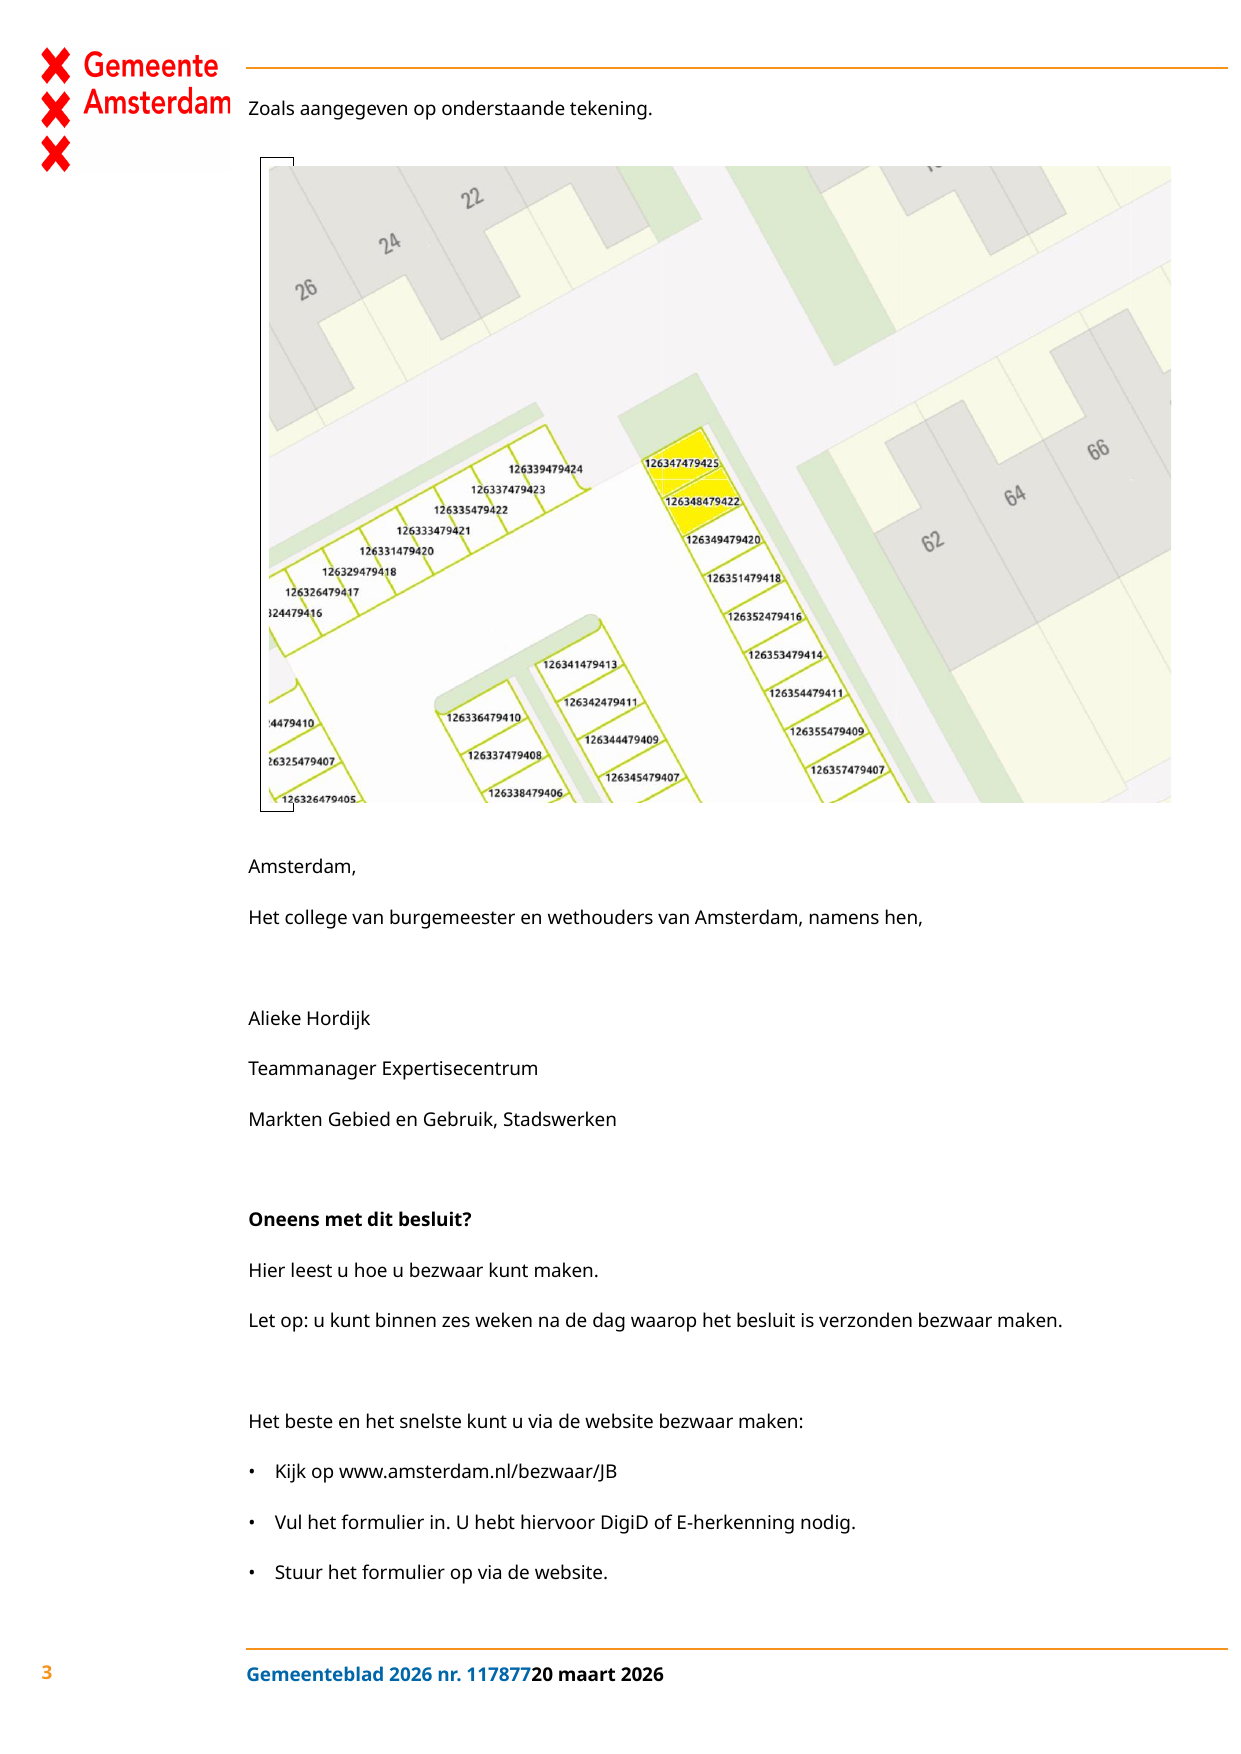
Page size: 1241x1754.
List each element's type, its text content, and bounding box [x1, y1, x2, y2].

text Het beste en het snelste kunt u via de website bezwaar maken: [248, 1408, 1152, 1434]
text Amsterdam, [248, 854, 1152, 879]
text Zoals aangegeven op onderstaande tekening. [248, 95, 1152, 121]
text Teammanager Expertisecentrum [248, 1055, 1152, 1081]
text Het college van burgemeester en wethouders van Amsterdam, namens hen, [248, 904, 1152, 930]
picture [41, 47, 231, 172]
text • Vul het formulier in. U hebt hiervoor DigiD of E-herkenning nodig. [248, 1509, 1152, 1535]
text Oneens met dit besluit? [248, 1207, 1152, 1232]
text • Stuur het formulier op via de website. [248, 1559, 1152, 1585]
text Markten Gebied en Gebruik, Stadswerken [248, 1106, 1152, 1132]
text • Kijk op www.amsterdam.nl/bezwaar/JB [248, 1459, 1152, 1484]
text Let op: u kunt binnen zes weken na de dag waarop het besluit is verzonden bezwaar maken. [248, 1307, 1152, 1333]
text Hier leest u hoe u bezwaar kunt maken. [248, 1257, 1152, 1283]
text Alieke Hordijk [248, 1005, 1152, 1031]
picture [268, 166, 1172, 803]
